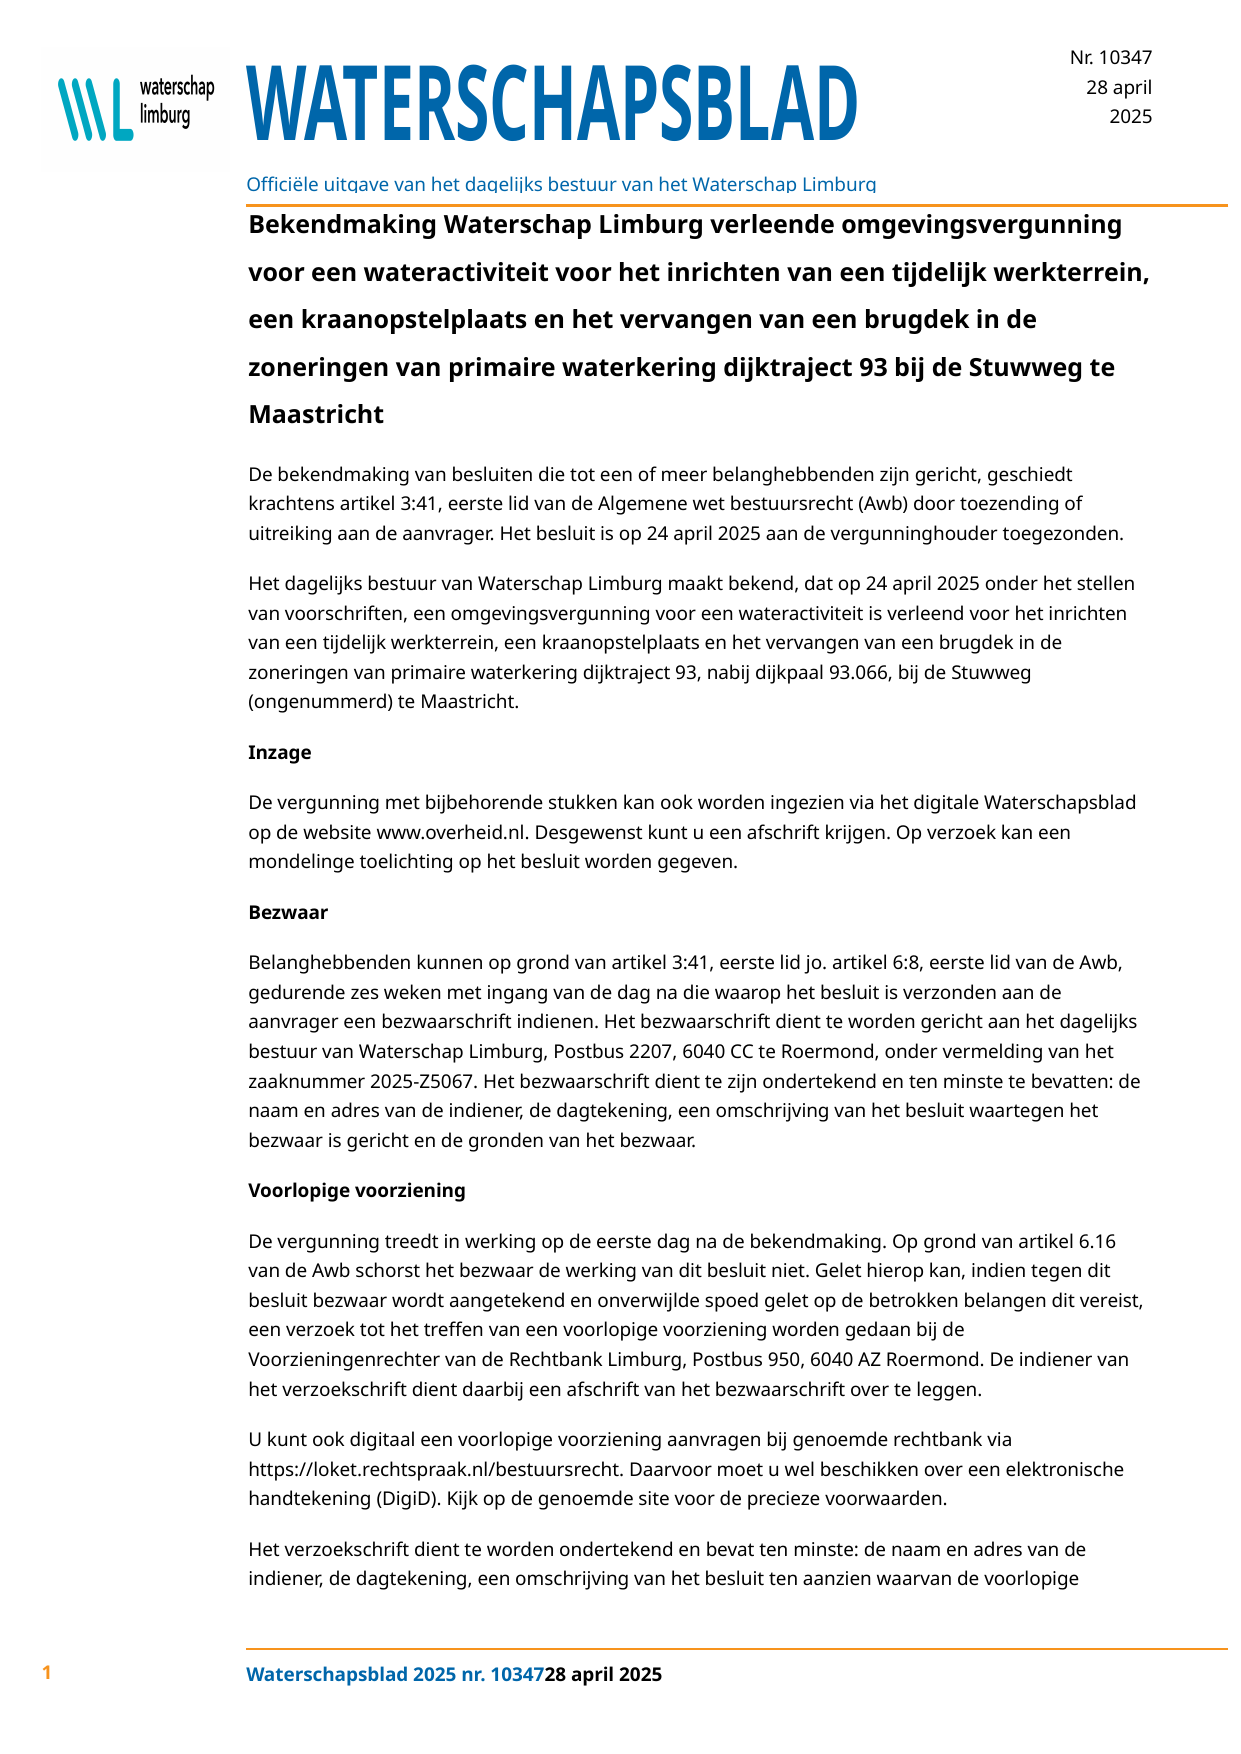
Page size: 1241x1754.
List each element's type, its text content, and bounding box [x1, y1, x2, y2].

picture [41, 47, 231, 172]
text De vergunning treedt in werking op de eerste dag na de bekendmaking. Op grond van artikel 6.16 van de Awb schorst het bezwaar de werking van dit besluit niet. Gelet hierop kan, indien tegen dit besluit bezwaar wordt aangetekend en onverwijlde spoed gelet op de betrokken belangen dit vereist, een verzoek tot het treffen van een voorlopige voorziening worden gedaan bij de Voorzieningenrechter van de Rechtbank Limburg, Postbus 950, 6040 AZ Roermond. De indiener van het verzoekschrift dient daarbij een afschrift van het bezwaarschrift over te leggen. [248, 1228, 1152, 1401]
text Het dagelijks bestuur van Waterschap Limburg maakt bekend, dat op 24 april 2025 onder het stellen van voorschriften, een omgevingsvergunning voor een wateractiviteit is verleend voor het inrichten van een tijdelijk werkterrein, een kraanopstelplaats en het vervangen van een brugdek in de zoneringen van primaire waterkering dijktraject 93, nabij dijkpaal 93.066, bij de Stuwweg (ongenummerd) te Maastricht. [248, 570, 1152, 714]
text Voorlopige voorziening [248, 1177, 1152, 1203]
text Inzage [248, 739, 1152, 765]
text De bekendmaking van besluiten die tot een of meer belanghebbenden zijn gericht, geschiedt krachtens artikel 3:41, eerste lid van de Algemene wet bestuursrecht (Awb) door toezending of uitreiking aan de aanvrager. Het besluit is op 24 april 2025 aan de vergunninghouder toegezonden. [248, 461, 1152, 546]
text Bezwaar [248, 899, 1152, 925]
text Het verzoekschrift dient te worden ondertekend en bevat ten minste: de naam en adres van de indiener, de dagtekening, een omschrijving van het besluit ten aanzien waarvan de voorlopige [248, 1536, 1152, 1591]
text De vergunning met bijbehorende stukken kan ook worden ingezien via het digitale Waterschapsblad op de website www.overheid.nl. Desgewenst kunt u een afschrift krijgen. Op verzoek kan een mondelinge toelichting op het besluit worden gegeven. [248, 789, 1152, 874]
text U kunt ook digitaal een voorlopige voorziening aanvragen bij genoemde rechtbank via https://loket.rechtspraak.nl/bestuursrecht. Daarvoor moet u wel beschikken over een elektronische handtekening (DigiD). Kijk op de genoemde site voor de precieze voorwaarden. [248, 1426, 1152, 1511]
text Belanghebbenden kunnen op grond van artikel 3:41, eerste lid jo. artikel 6:8, eerste lid van de Awb, gedurende zes weken met ingang van de dag na die waarop het besluit is verzonden aan de aanvrager een bezwaarschrift indienen. Het bezwaarschrift dient te worden gericht aan het dagelijks bestuur van Waterschap Limburg, Postbus 2207, 6040 CC te Roermond, onder vermelding van het zaaknummer 2025-Z5067. Het bezwaarschrift dient te zijn ondertekend en ten minste te bevatten: de naam en adres van de indiener, de dagtekening, een omschrijving van het besluit waartegen het bezwaar is gericht en de gronden van het bezwaar. [248, 949, 1152, 1153]
text Bekendmaking Waterschap Limburg verleende omgevingsvergunning voor een wateractiviteit voor het inrichten van een tijdelijk werkterrein, een kraanopstelplaats en het vervangen van een brugdek in de zoneringen van primaire waterkering dijktraject 93 bij de Stuwweg te Maastricht [248, 207, 1152, 431]
